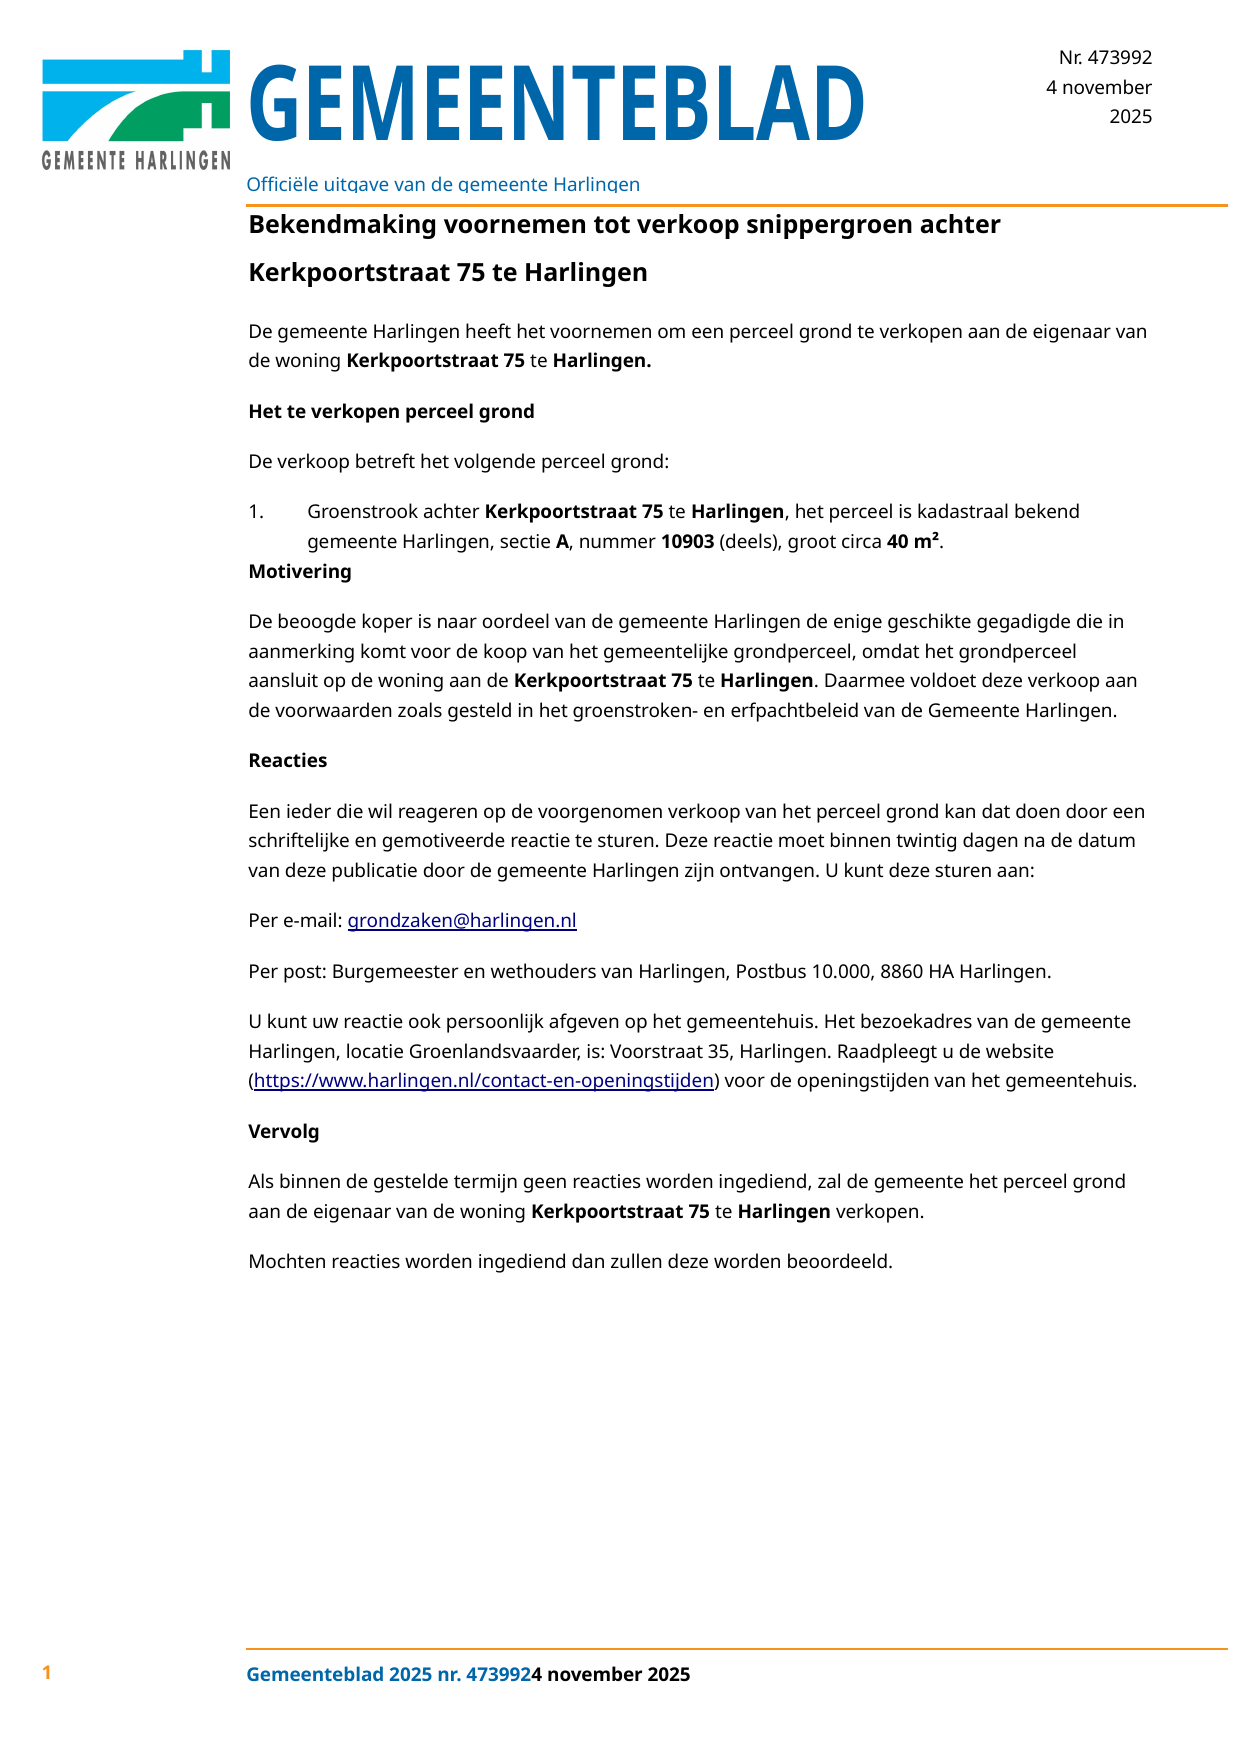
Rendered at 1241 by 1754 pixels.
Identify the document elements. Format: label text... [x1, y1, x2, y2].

text De beoogde koper is naar oordeel van de gemeente Harlingen de enige geschikte gegadigde die in aanmerking komt voor de koop van het gemeentelijke grondperceel, omdat het grondperceel aansluit op de woning aan de Kerkpoortstraat 75 te Harlingen. Daarmee voldoet deze verkoop aan de voorwaarden zoals gesteld in het groenstroken- en erfpachtbeleid van de Gemeente Harlingen. [248, 608, 1152, 723]
text Per post: Burgemeester en wethouders van Harlingen, Postbus 10.000, 8860 HA Harlingen. [248, 958, 1152, 984]
text Bekendmaking voornemen tot verkoop snippergroen achter Kerkpoortstraat 75 te Harlingen [248, 207, 1152, 288]
text U kunt uw reactie ook persoonlijk afgeven op het gemeentehuis. Het bezoekadres van de gemeente Harlingen, locatie Groenlandsvaarder, is: Voorstraat 35, Harlingen. Raadpleegt u de website (https://www.harlingen.nl/contact-en-openingstijden) voor de openingstijden van het gemeentehuis. [248, 1008, 1152, 1093]
text De verkoop betreft het volgende perceel grond: [248, 448, 1152, 474]
text Per e-mail: grondzaken@harlingen.nl [248, 907, 1152, 933]
text Als binnen de gestelde termijn geen reacties worden ingediend, zal de gemeente het perceel grond aan de eigenaar van de woning Kerkpoortstraat 75 te Harlingen verkopen. [248, 1168, 1152, 1224]
text Een ieder die wil reageren op de voorgenomen verkoop van het perceel grond kan dat doen door een schriftelijke en gemotiveerde reactie te sturen. Deze reactie moet binnen twintig dagen na de datum van deze publicatie door de gemeente Harlingen zijn ontvangen. U kunt deze sturen aan: [248, 798, 1152, 883]
text Reacties [248, 747, 1152, 773]
text De gemeente Harlingen heeft het voornemen om een perceel grond te verkopen aan de eigenaar van de woning Kerkpoortstraat 75 te Harlingen. [248, 318, 1152, 373]
text Vervolg [248, 1118, 1152, 1144]
text Het te verkopen perceel grond [248, 398, 1152, 424]
picture [41, 47, 231, 172]
text Motivering [248, 558, 1152, 584]
text Mochten reacties worden ingediend dan zullen deze worden beoordeeld. [248, 1248, 1152, 1274]
list Groenstrook achter Kerkpoortstraat 75 te Harlingen, het perceel is kadastraal bekend gemeente Harlingen, sectie A, nummer 10903 (deels), groot circa 40 m². [248, 499, 1152, 554]
